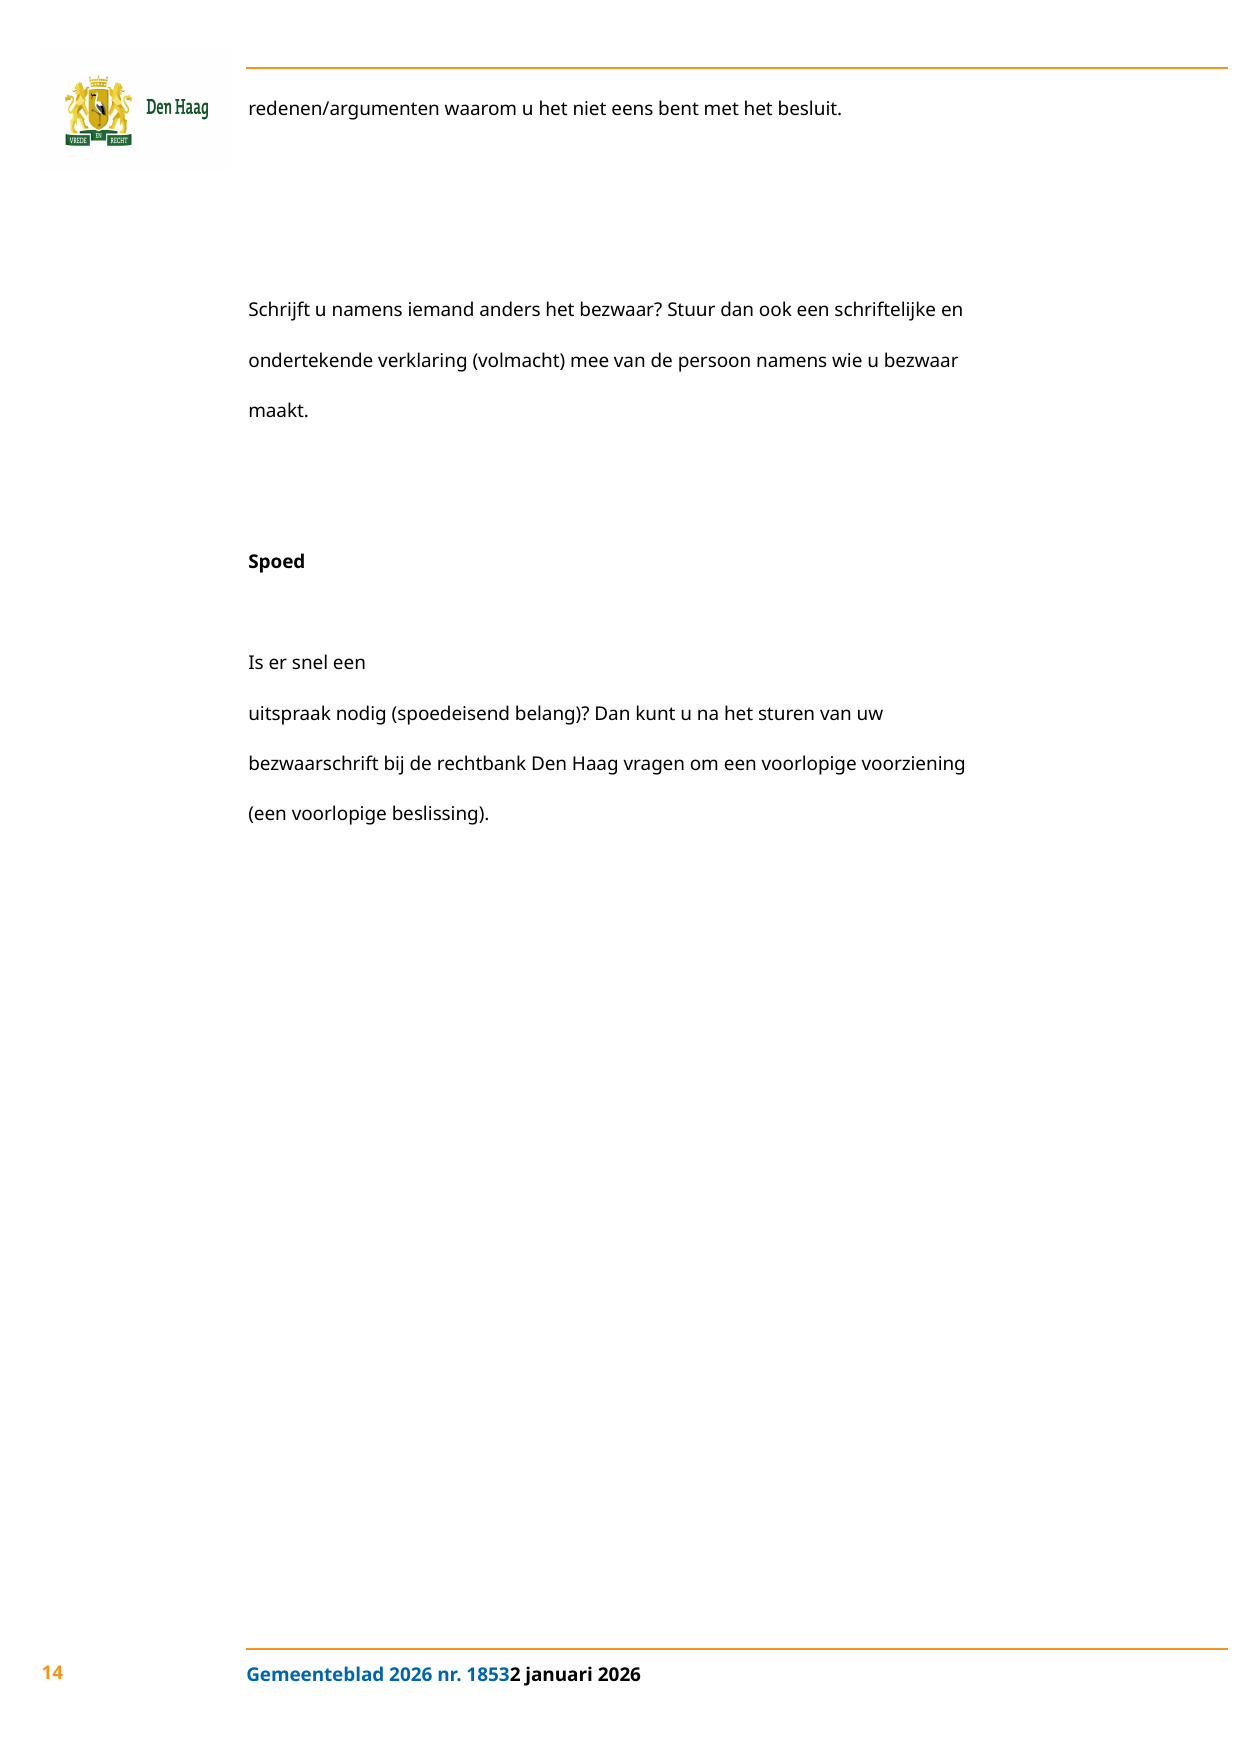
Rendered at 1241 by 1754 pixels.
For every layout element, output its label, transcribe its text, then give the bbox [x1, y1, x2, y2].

text redenen/argumenten waarom u het niet eens bent met het besluit. [248, 95, 1152, 121]
text bezwaarschrift bij de rechtbank Den Haag vragen om een voorlopige voorziening [248, 750, 1152, 776]
text uitspraak nodig (spoedeisend belang)? Dan kunt u na het sturen van uw [248, 700, 1152, 726]
text ondertekende verklaring (volmacht) mee van de persoon namens wie u bezwaar [248, 347, 1152, 373]
text maakt. [248, 397, 1152, 423]
text Is er snel een [248, 649, 1152, 675]
text (een voorlopige beslissing). [248, 801, 1152, 826]
text Schrijft u namens iemand anders het bezwaar? Stuur dan ook een schriftelijke en [248, 296, 1152, 322]
picture [41, 47, 231, 172]
text Spoed [248, 548, 1152, 574]
